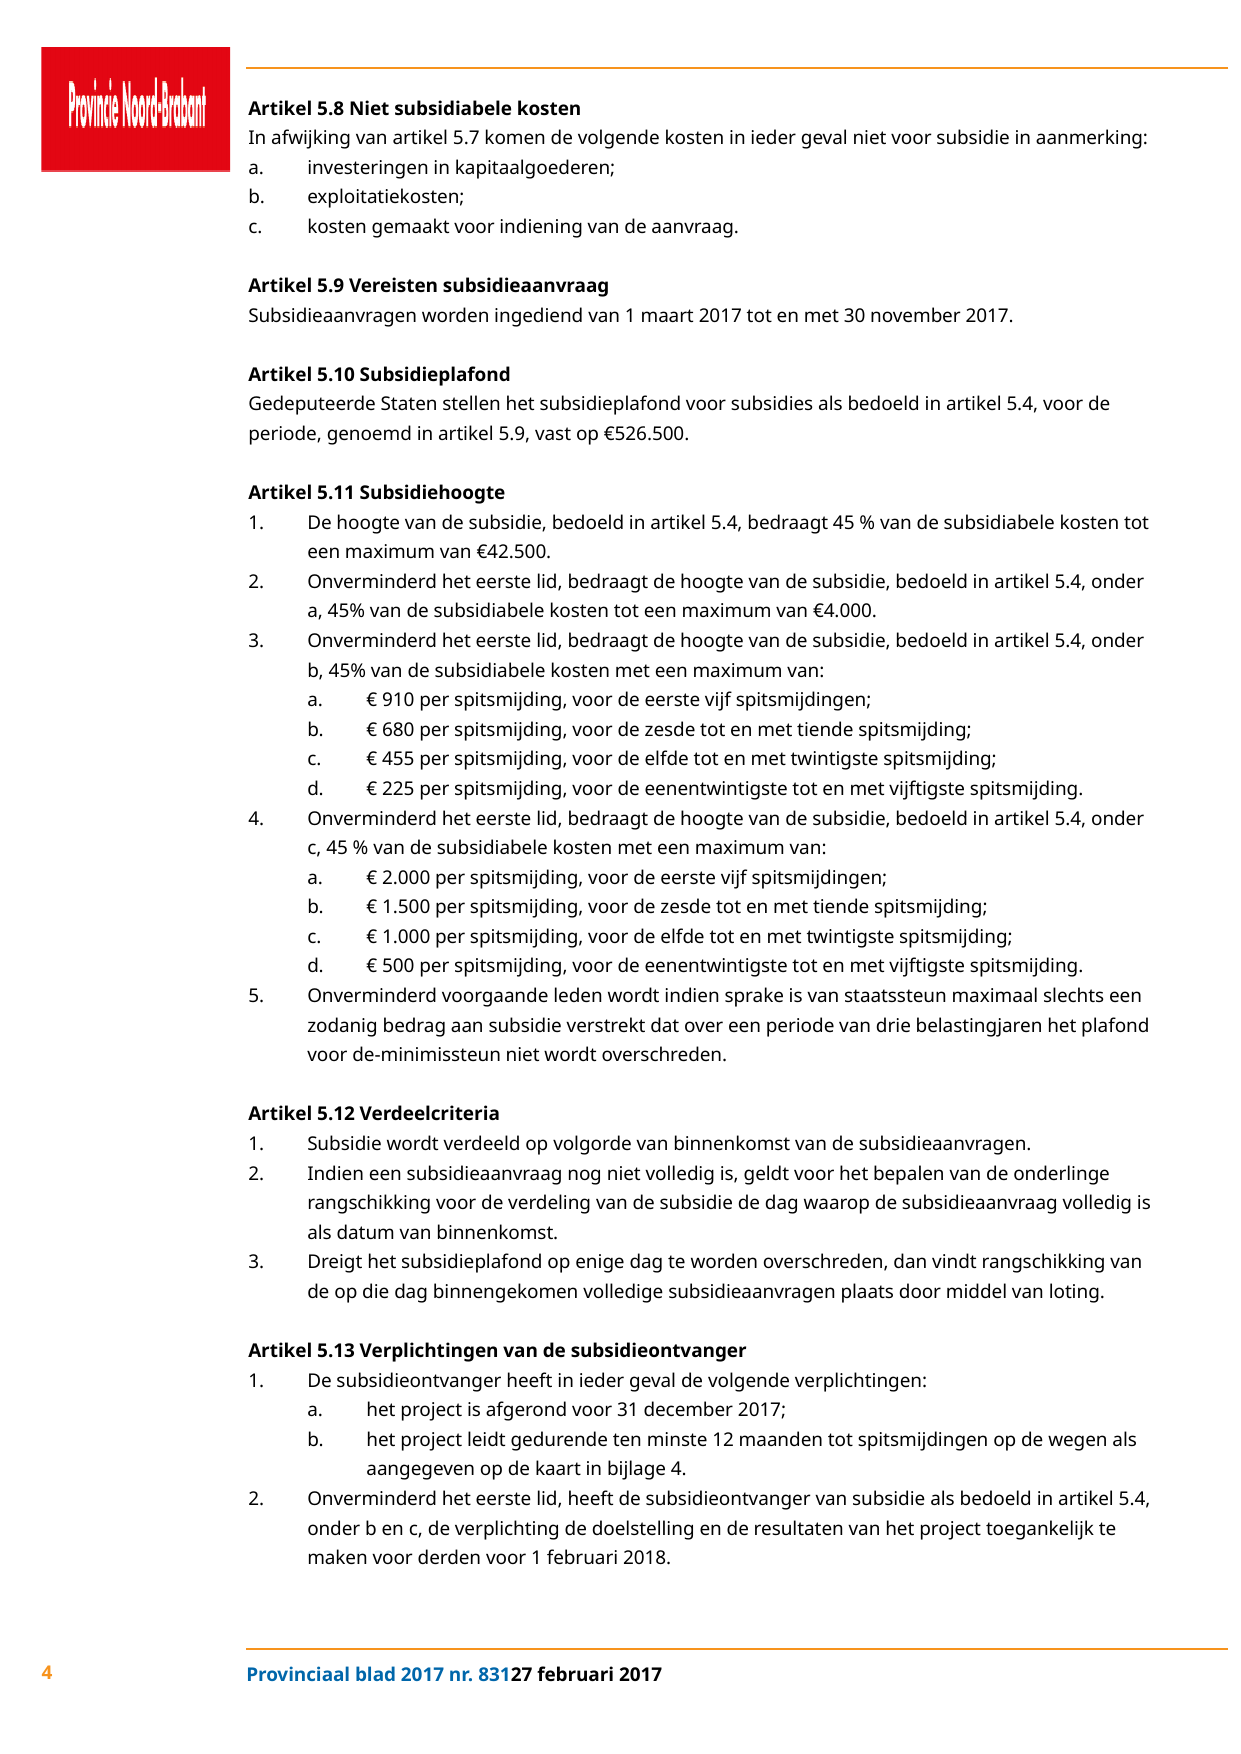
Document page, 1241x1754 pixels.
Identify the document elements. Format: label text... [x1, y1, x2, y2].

text Gedeputeerde Staten stellen het subsidieplafond voor subsidies als bedoeld in artikel 5.4, voor de periode, genoemd in artikel 5.9, vast op €526.500. [248, 391, 1152, 446]
text Subsidieaanvragen worden ingediend van 1 maart 2017 tot en met 30 november 2017. [248, 302, 1152, 328]
list Dreigt het subsidieplafond op enige dag te worden overschreden, dan vindt rangschikking van de op die dag binnengekomen volledige subsidieaanvragen plaats door middel van loting. [248, 1248, 1152, 1304]
text Artikel 5.11 Subsidiehoogte [248, 479, 1152, 505]
list De hoogte van de subsidie, bedoeld in artikel 5.4, bedraagt 45 % van de subsidiabele kosten tot een maximum van €42.500. [248, 509, 1152, 564]
text Artikel 5.13 Verplichtingen van de subsidieontvanger [248, 1337, 1152, 1363]
list kosten gemaakt voor indiening van de aanvraag. [248, 213, 1152, 239]
list het project leidt gedurende ten minste 12 maanden tot spitsmijdingen op de wegen als aangegeven op de kaart in bijlage 4. [307, 1426, 1152, 1481]
list De subsidieontvanger heeft in ieder geval de volgende verplichtingen: [248, 1367, 1152, 1393]
list Subsidie wordt verdeeld op volgorde van binnenkomst van de subsidieaanvragen. [248, 1130, 1152, 1156]
text Artikel 5.9 Vereisten subsidieaanvraag [248, 272, 1152, 298]
list € 680 per spitsmijding, voor de zesde tot en met tiende spitsmijding; [307, 716, 1152, 742]
text Artikel 5.10 Subsidieplafond [248, 361, 1152, 387]
list Indien een subsidieaanvraag nog niet volledig is, geldt voor het bepalen van de onderlinge rangschikking voor de verdeling van de subsidie de dag waarop de subsidieaanvraag volledig is als datum van binnenkomst. [248, 1160, 1152, 1245]
text Artikel 5.12 Verdeelcriteria [248, 1101, 1152, 1126]
list Onverminderd het eerste lid, bedraagt de hoogte van de subsidie, bedoeld in artikel 5.4, onder c, 45 % van de subsidiabele kosten met een maximum van: [248, 805, 1152, 860]
list € 455 per spitsmijding, voor de elfde tot en met twintigste spitsmijding; [307, 746, 1152, 771]
text Artikel 5.8 Niet subsidiabele kosten [248, 95, 1152, 121]
list Onverminderd het eerste lid, bedraagt de hoogte van de subsidie, bedoeld in artikel 5.4, onder b, 45% van de subsidiabele kosten met een maximum van: [248, 627, 1152, 683]
text In afwijking van artikel 5.7 komen de volgende kosten in ieder geval niet voor subsidie in aanmerking: [248, 124, 1152, 150]
list het project is afgerond voor 31 december 2017; [307, 1396, 1152, 1422]
list Onverminderd het eerste lid, bedraagt de hoogte van de subsidie, bedoeld in artikel 5.4, onder a, 45% van de subsidiabele kosten tot een maximum van €4.000. [248, 568, 1152, 623]
list € 1.000 per spitsmijding, voor de elfde tot en met twintigste spitsmijding; [307, 923, 1152, 949]
list € 1.500 per spitsmijding, voor de zesde tot en met tiende spitsmijding; [307, 893, 1152, 919]
list exploitatiekosten; [248, 183, 1152, 209]
list € 225 per spitsmijding, voor de eenentwintigste tot en met vijftigste spitsmijding. [307, 775, 1152, 801]
list investeringen in kapitaalgoederen; [248, 154, 1152, 180]
picture [41, 47, 231, 172]
list € 2.000 per spitsmijding, voor de eerste vijf spitsmijdingen; [307, 864, 1152, 890]
list Onverminderd het eerste lid, heeft de subsidieontvanger van subsidie als bedoeld in artikel 5.4, onder b en c, de verplichting de doelstelling en de resultaten van het project toegankelijk te maken voor derden voor 1 februari 2018. [248, 1485, 1152, 1570]
list € 500 per spitsmijding, voor de eenentwintigste tot en met vijftigste spitsmijding. [307, 953, 1152, 978]
list € 910 per spitsmijding, voor de eerste vijf spitsmijdingen; [307, 686, 1152, 712]
list Onverminderd voorgaande leden wordt indien sprake is van staatssteun maximaal slechts een zodanig bedrag aan subsidie verstrekt dat over een periode van drie belastingjaren het plafond voor de-minimissteun niet wordt overschreden. [248, 982, 1152, 1067]
